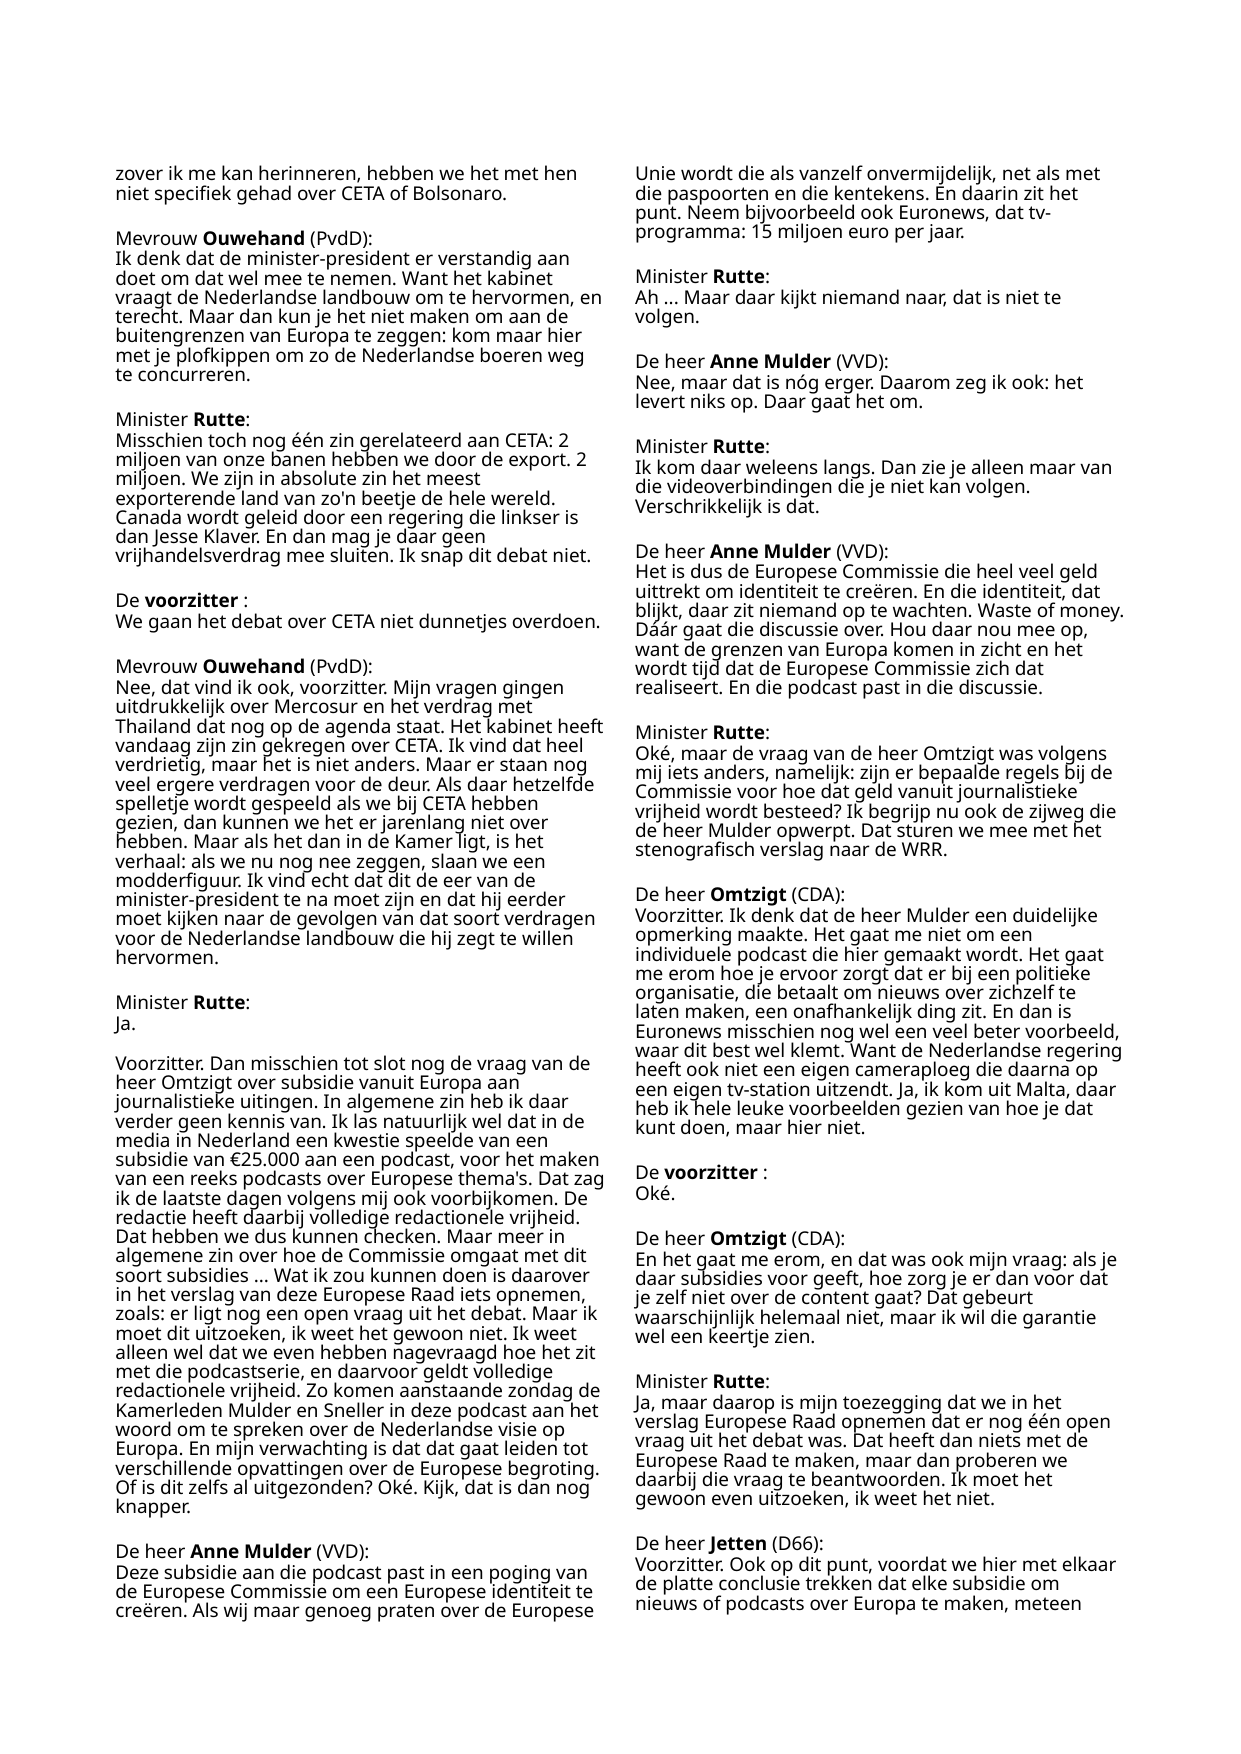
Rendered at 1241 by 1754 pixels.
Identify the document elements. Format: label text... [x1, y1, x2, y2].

text De heer Omtzigt (CDA): [635, 1225, 1125, 1251]
text We gaan het debat over CETA niet dunnetjes overdoen. [115, 613, 605, 633]
text Misschien toch nog één zin gerelateerd aan CETA: 2 miljoen van onze banen hebben we door de export. 2 miljoen. We zijn in absolute zin het meest exporterende land van zo'n beetje de hele wereld. Canada wordt geleid door een regering die linkser is dan Jesse Klaver. En dan mag je daar geen vrijhandelsverdrag mee sluiten. Ik snap dit debat niet. [115, 432, 605, 567]
text Minister Rutte: [115, 406, 605, 432]
text Het is dus de Europese Commissie die heel veel geld uittrekt om identiteit te creëren. En die identiteit, dat blijkt, daar zit niemand op te wachten. Waste of money. Dáár gaat die discussie over. Hou daar nou mee op, want de grenzen van Europa komen in zicht en het wordt tijd dat de Europese Commissie zich dat realiseert. En die podcast past in die discussie. [635, 563, 1125, 698]
text zover ik me kan herinneren, hebben we het met hen niet specifiek gehad over CETA of Bolsonaro. [115, 165, 605, 204]
text Nee, dat vind ik ook, voorzitter. Mijn vragen gingen uitdrukkelijk over Mercosur en het verdrag met Thailand dat nog op de agenda staat. Het kabinet heeft vandaag zijn zin gekregen over CETA. Ik vind dat heel verdrietig, maar het is niet anders. Maar er staan nog veel ergere verdragen voor de deur. Als daar hetzelfde spelletje wordt gespeeld als we bij CETA hebben gezien, dan kunnen we het er jarenlang niet over hebben. Maar als het dan in de Kamer ligt, is het verhaal: als we nu nog nee zeggen, slaan we een modderfiguur. Ik vind echt dat dit de eer van de minister-president te na moet zijn en dat hij eerder moet kijken naar de gevolgen van dat soort verdragen voor de Nederlandse landbouw die hij zegt te willen hervormen. [115, 679, 605, 968]
text Minister Rutte: [115, 989, 605, 1015]
text Ik denk dat de minister-president er verstandig aan doet om dat wel mee te nemen. Want het kabinet vraagt de Nederlandse landbouw om te hervormen, en terecht. Maar dan kun je het niet maken om aan de buitengrenzen van Europa te zeggen: kom maar hier met je plofkippen om zo de Nederlandse boeren weg te concurreren. [115, 250, 605, 385]
text Ik kom daar weleens langs. Dan zie je alleen maar van die videoverbindingen die je niet kan volgen. Verschrikkelijk is dat. [635, 459, 1125, 517]
text Minister Rutte: [635, 433, 1125, 459]
text Oké. [635, 1185, 1125, 1204]
text Ja, maar daarop is mijn toezegging dat we in het verslag Europese Raad opnemen dat er nog één open vraag uit het debat was. Dat heeft dan niets met de Europese Raad te maken, maar dan proberen we daarbij die vraag te beantwoorden. Ik moet het gewoon even uitzoeken, ik weet het niet. [635, 1394, 1125, 1509]
text Deze subsidie aan die podcast past in een poging van de Europese Commissie om een Europese identiteit te creëren. Als wij maar genoeg praten over de Europese [115, 1564, 605, 1622]
text Mevrouw Ouwehand (PvdD): [115, 225, 605, 250]
text De heer Anne Mulder (VVD): [635, 538, 1125, 563]
text De voorzitter : [115, 588, 605, 613]
text Mevrouw Ouwehand (PvdD): [115, 653, 605, 679]
text De heer Jetten (D66): [635, 1530, 1125, 1556]
text De heer Anne Mulder (VVD): [115, 1538, 605, 1564]
text Minister Rutte: [635, 719, 1125, 745]
text Unie wordt die als vanzelf onvermijdelijk, net als met die paspoorten en die kentekens. En daarin zit het punt. Neem bijvoorbeeld ook Euronews, dat tv-programma: 15 miljoen euro per jaar. [635, 165, 1125, 242]
text Voorzitter. Ik denk dat de heer Mulder een duidelijke opmerking maakte. Het gaat me niet om een individuele podcast die hier gemaakt wordt. Het gaat me erom hoe je ervoor zorgt dat er bij een politieke organisatie, die betaalt om nieuws over zichzelf te laten maken, een onafhankelijk ding zit. En dan is Euronews misschien nog wel een veel beter voorbeeld, waar dit best wel klemt. Want de Nederlandse regering heeft ook niet een eigen cameraploeg die daarna op een eigen tv-station uitzendt. Ja, ik kom uit Malta, daar heb ik hele leuke voorbeelden gezien van hoe je dat kunt doen, maar hier niet. [635, 907, 1125, 1138]
text Minister Rutte: [635, 1368, 1125, 1394]
text Oké, maar de vraag van de heer Omtzigt was volgens mij iets anders, namelijk: zijn er bepaalde regels bij de Commissie voor hoe dat geld vanuit journalistieke vrijheid wordt besteed? Ik begrijp nu ook de zijweg die de heer Mulder opwerpt. Dat sturen we mee met het stenografisch verslag naar de WRR. [635, 745, 1125, 861]
text De voorzitter : [635, 1159, 1125, 1185]
text Nee, maar dat is nóg erger. Daarom zeg ik ook: het levert niks op. Daar gaat het om. [635, 374, 1125, 413]
text Voorzitter. Ook op dit punt, voordat we hier met elkaar de platte conclusie trekken dat elke subsidie om nieuws of podcasts over Europa te maken, meteen [635, 1556, 1125, 1614]
text Minister Rutte: [635, 263, 1125, 289]
text De heer Omtzigt (CDA): [635, 881, 1125, 907]
text Voorzitter. Dan misschien tot slot nog de vraag van de heer Omtzigt over subsidie vanuit Europa aan journalistieke uitingen. In algemene zin heb ik daar verder geen kennis van. Ik las natuurlijk wel dat in de media in Nederland een kwestie speelde van een subsidie van €25.000 aan een podcast, voor het maken van een reeks podcasts over Europese thema's. Dat zag ik de laatste dagen volgens mij ook voorbijkomen. De redactie heeft daarbij volledige redactionele vrijheid. Dat hebben we dus kunnen checken. Maar meer in algemene zin over hoe de Commissie omgaat met dit soort subsidies ... Wat ik zou kunnen doen is daarover in het verslag van deze Europese Raad iets opnemen, zoals: er ligt nog een open vraag uit het debat. Maar ik moet dit uitzoeken, ik weet het gewoon niet. Ik weet alleen wel dat we even hebben nagevraagd hoe het zit met die podcastserie, en daarvoor geldt volledige redactionele vrijheid. Zo komen aanstaande zondag de Kamerleden Mulder en Sneller in deze podcast aan het woord om te spreken over de Nederlandse visie op Europa. En mijn verwachting is dat dat gaat leiden tot verschillende opvattingen over de Europese begroting. Of is dit zelfs al uitgezonden? Oké. Kijk, dat is dan nog knapper. [115, 1055, 605, 1517]
text En het gaat me erom, en dat was ook mijn vraag: als je daar subsidies voor geeft, hoe zorg je er dan voor dat je zelf niet over de content gaat? Dat gebeurt waarschijnlijk helemaal niet, maar ik wil die garantie wel een keertje zien. [635, 1251, 1125, 1347]
text Ah ... Maar daar kijkt niemand naar, dat is niet te volgen. [635, 289, 1125, 327]
text Ja. [115, 1015, 605, 1034]
text De heer Anne Mulder (VVD): [635, 348, 1125, 374]
